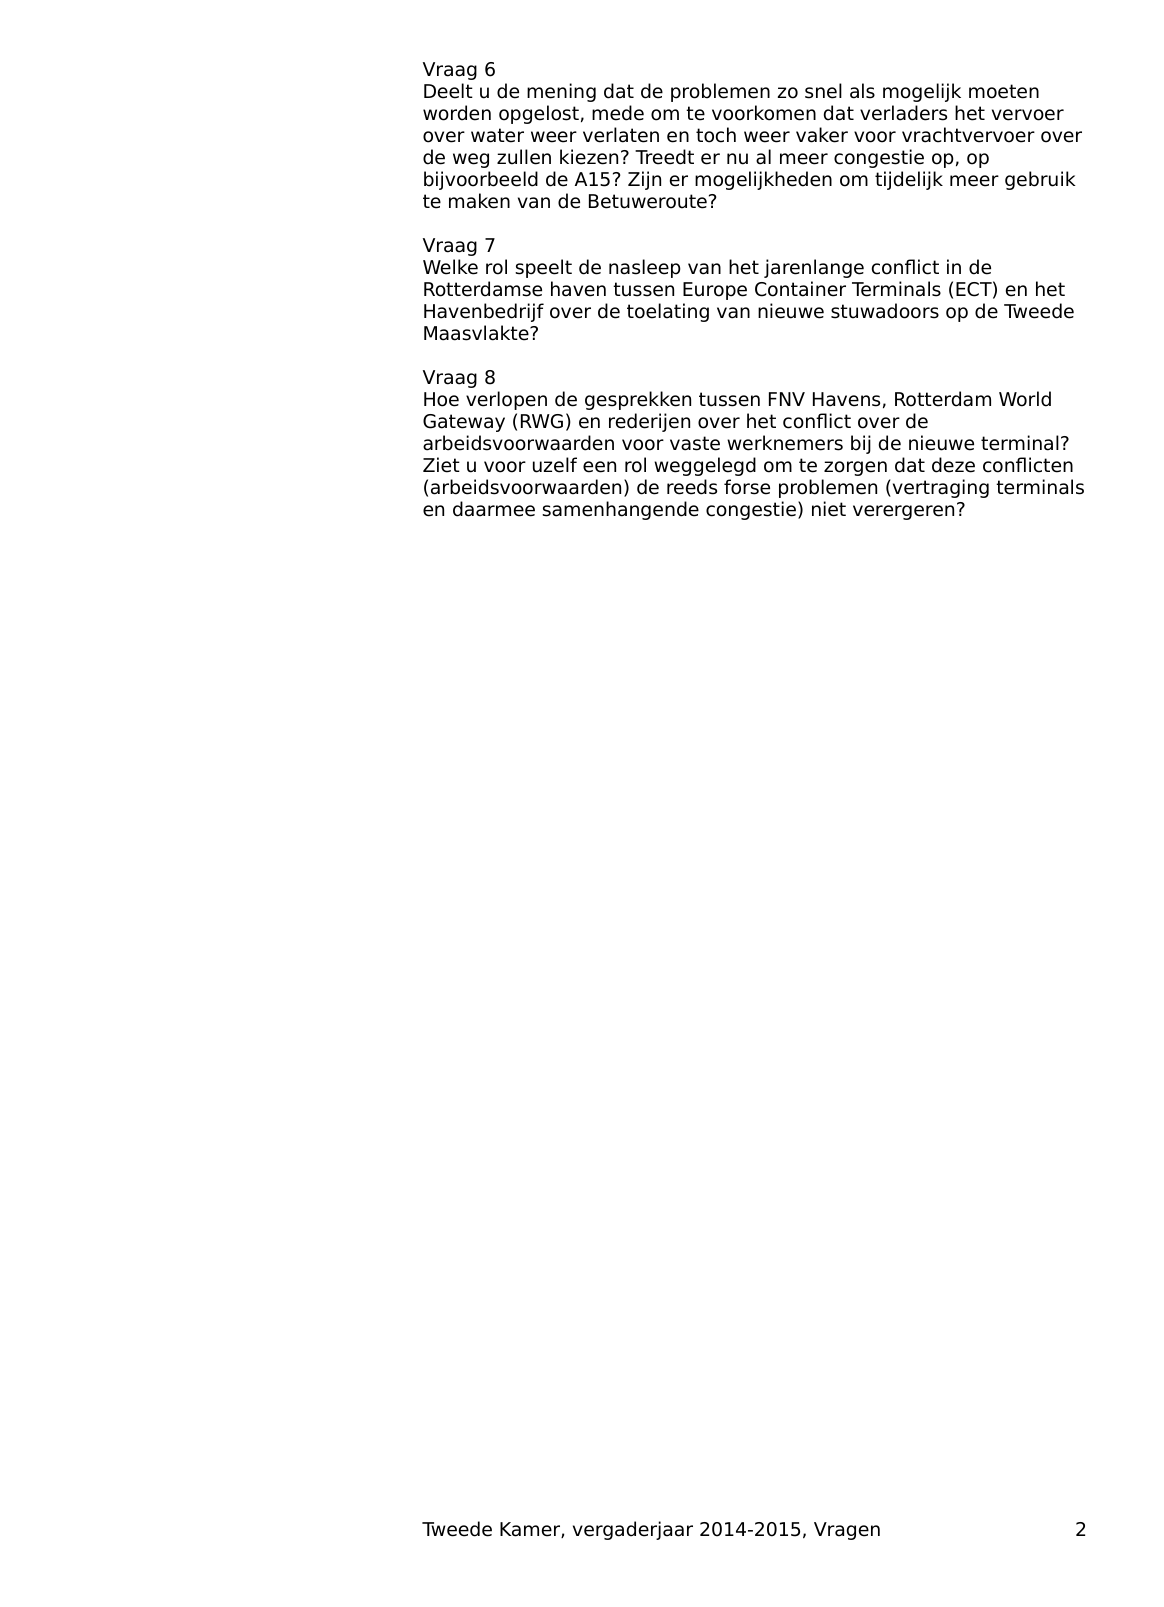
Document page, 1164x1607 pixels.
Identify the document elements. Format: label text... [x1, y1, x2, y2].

text Hoe verlopen de gesprekken tussen FNV Havens, Rotterdam World Gateway (RWG) en rederijen over het conflict over de arbeidsvoorwaarden voor vaste werknemers bij de nieuwe terminal? Ziet u voor uzelf een rol weggelegd om te zorgen dat deze conflicten (arbeidsvoorwaarden) de reeds forse problemen (vertraging terminals en daarmee samenhangende congestie) niet verergeren? [422, 389, 1087, 521]
text Welke rol speelt de nasleep van het jarenlange conflict in de Rotterdamse haven tussen Europe Container Terminals (ECT) en het Havenbedrijf over de toelating van nieuwe stuwadoors op de Tweede Maasvlakte? [422, 257, 1087, 345]
text Vraag 6 [422, 59, 1087, 81]
text Vraag 7 [422, 235, 1087, 257]
text Deelt u de mening dat de problemen zo snel als mogelijk moeten worden opgelost, mede om te voorkomen dat verladers het vervoer over water weer verlaten en toch weer vaker voor vrachtvervoer over de weg zullen kiezen? Treedt er nu al meer congestie op, op bijvoorbeeld de A15? Zijn er mogelijkheden om tijdelijk meer gebruik te maken van de Betuweroute? [422, 81, 1087, 213]
text Vraag 8 [422, 367, 1087, 389]
